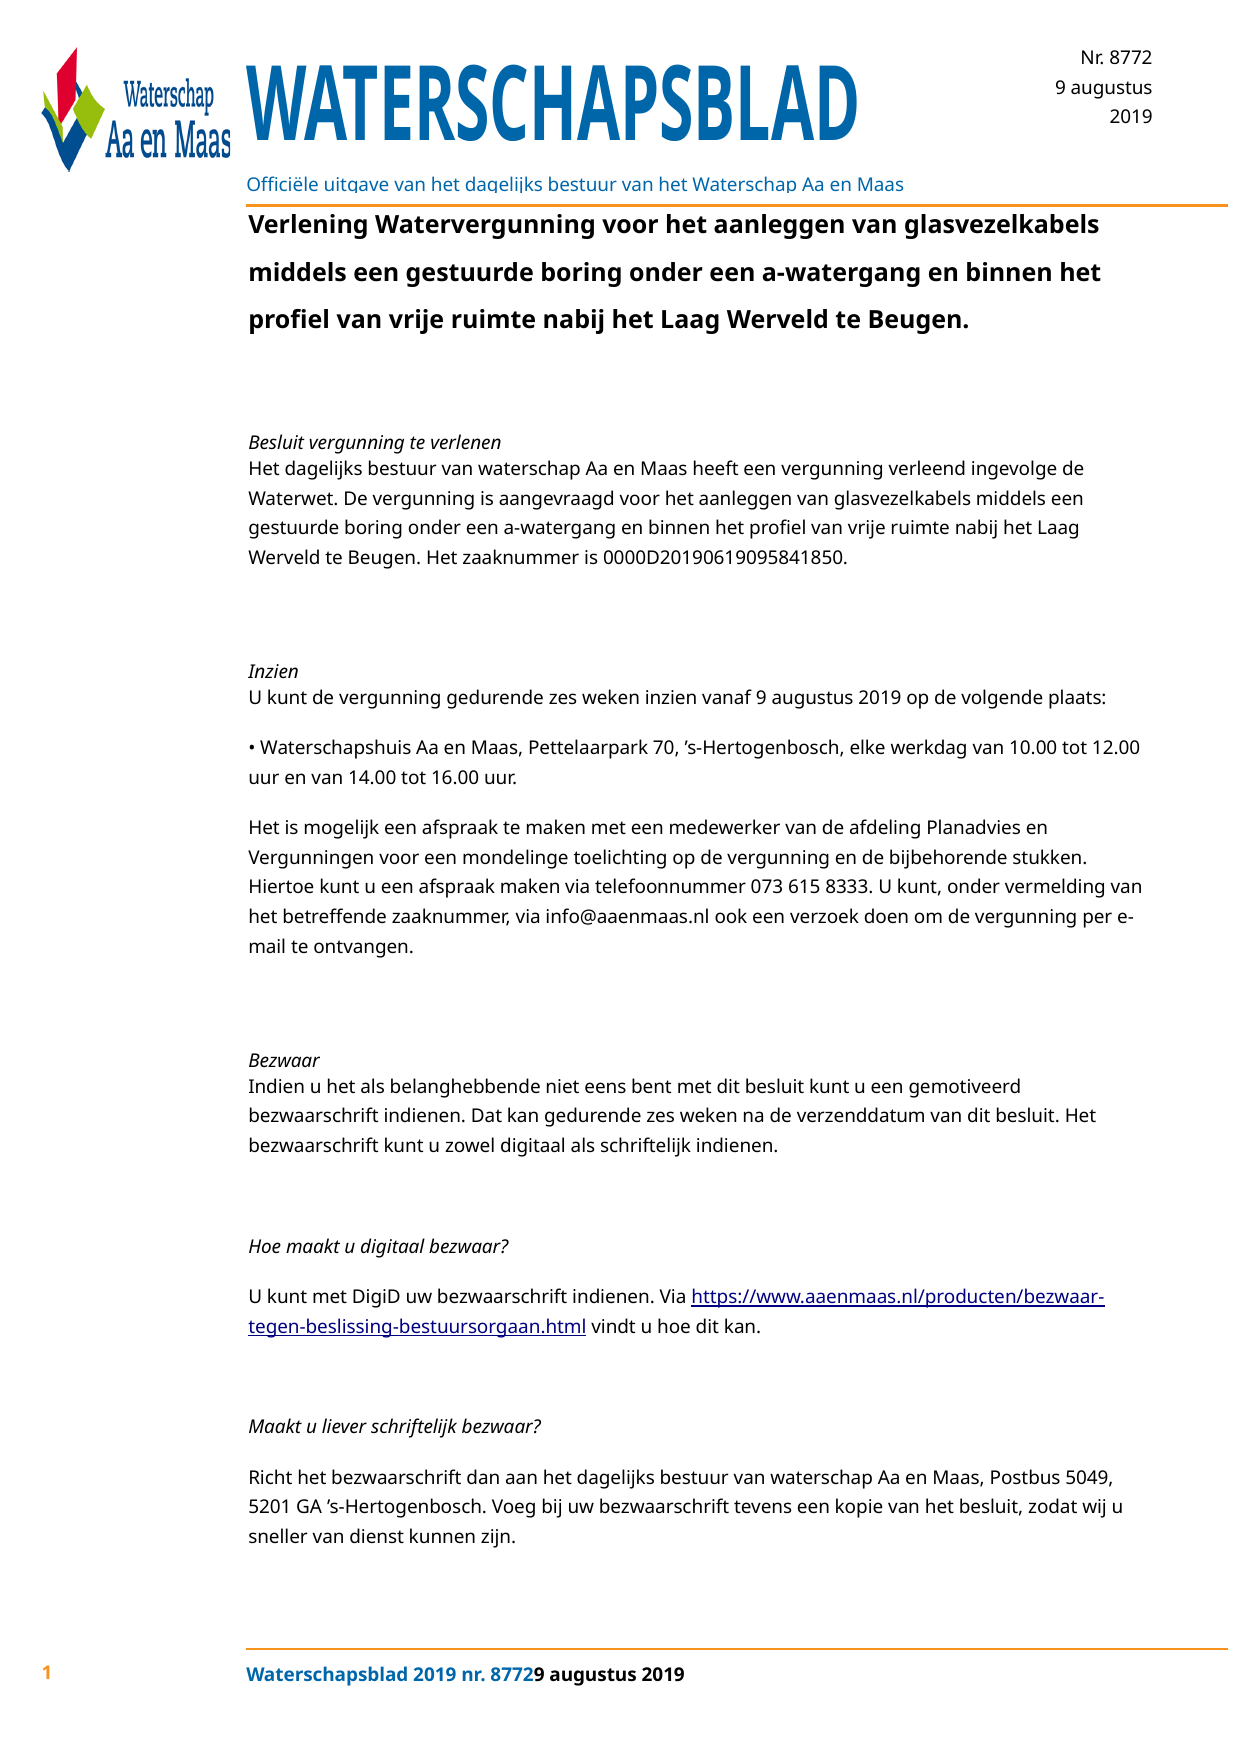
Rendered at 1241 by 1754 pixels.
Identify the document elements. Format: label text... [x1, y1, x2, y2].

text Het dagelijks bestuur van waterschap Aa en Maas heeft een vergunning verleend ingevolge de Waterwet. De vergunning is aangevraagd voor het aanleggen van glasvezelkabels middels een gestuurde boring onder een a-watergang en binnen het profiel van vrije ruimte nabij het Laag Werveld te Beugen. Het zaaknummer is 0000D20190619095841850. [248, 455, 1152, 570]
text Het is mogelijk een afspraak te maken met een medewerker van de afdeling Planadvies en Vergunningen voor een mondelinge toelichting op de vergunning en de bijbehorende stukken. Hiertoe kunt u een afspraak maken via telefoonnummer 073 615 8333. U kunt, onder vermelding van het betreffende zaaknummer, via info@aaenmaas.nl ook een verzoek doen om de vergunning per e-mail te ontvangen. [248, 814, 1152, 958]
text U kunt de vergunning gedurende zes weken inzien vanaf 9 augustus 2019 op de volgende plaats: [248, 684, 1152, 710]
text Inzien [248, 658, 1152, 684]
picture [41, 47, 231, 172]
text Maakt u liever schriftelijk bezwaar? [248, 1414, 1152, 1439]
text Besluit vergunning te verlenen [248, 429, 1152, 455]
text U kunt met DigiD uw bezwaarschrift indienen. Via https://www.aaenmaas.nl/producten/bezwaar-tegen-beslissing-bestuursorgaan.html vindt u hoe dit kan. [248, 1283, 1152, 1339]
text Bezwaar [248, 1047, 1152, 1073]
text Richt het bezwaarschrift dan aan het dagelijks bestuur van waterschap Aa en Maas, Postbus 5049, 5201 GA ’s-Hertogenbosch. Voeg bij uw bezwaarschrift tevens een kopie van het besluit, zodat wij u sneller van dienst kunnen zijn. [248, 1464, 1152, 1549]
text Hoe maakt u digitaal bezwaar? [248, 1233, 1152, 1259]
text Indien u het als belanghebbende niet eens bent met dit besluit kunt u een gemotiveerd bezwaarschrift indienen. Dat kan gedurende zes weken na de verzenddatum van dit besluit. Het bezwaarschrift kunt u zowel digitaal als schriftelijk indienen. [248, 1073, 1152, 1158]
text Verlening Watervergunning voor het aanleggen van glasvezelkabels middels een gestuurde boring onder een a-watergang en binnen het profiel van vrije ruimte nabij het Laag Werveld te Beugen. [248, 207, 1152, 336]
text • Waterschapshuis Aa en Maas, Pettelaarpark 70, ’s-Hertogenbosch, elke werkdag van 10.00 tot 12.00 uur en van 14.00 tot 16.00 uur. [248, 734, 1152, 790]
